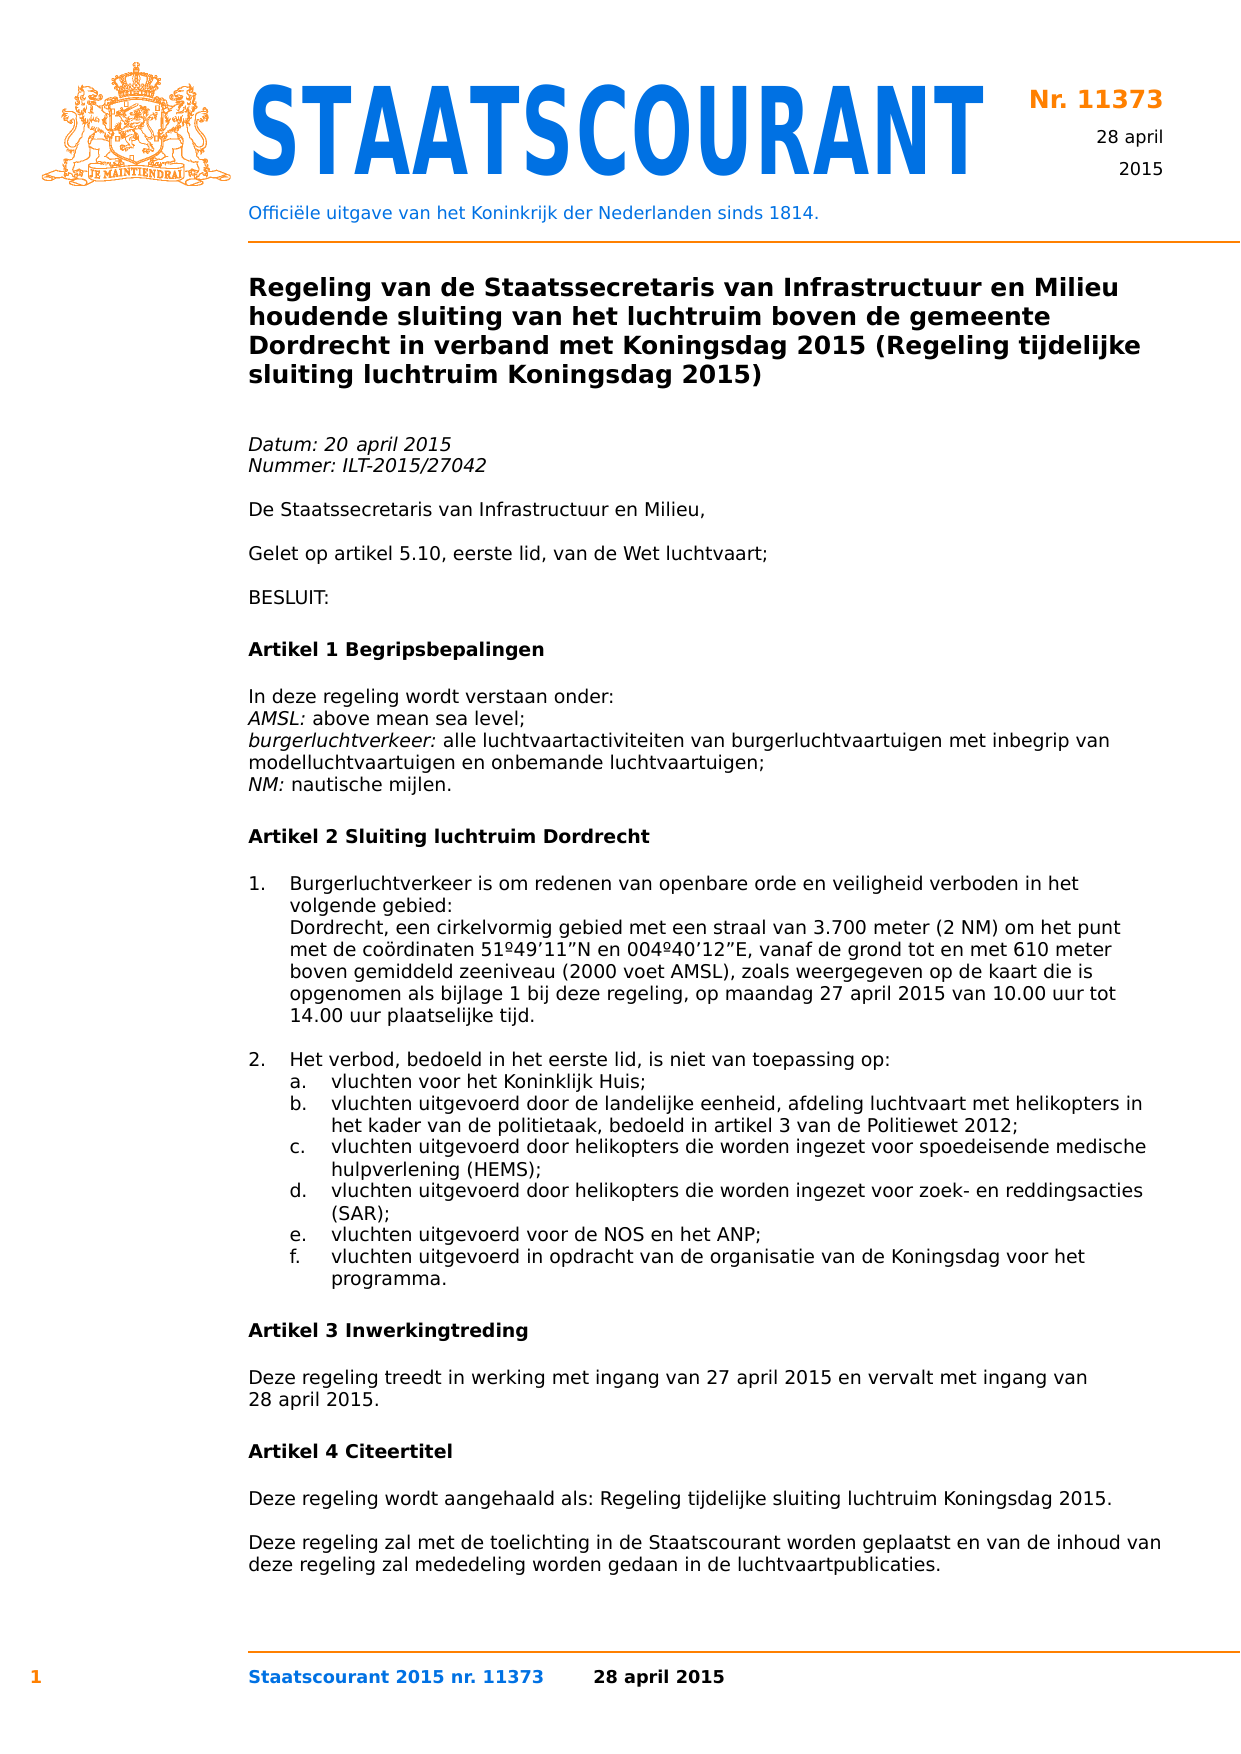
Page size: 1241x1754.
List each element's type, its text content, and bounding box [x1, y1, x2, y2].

table_header Nr. 11373 [998, 62, 1240, 121]
subtitle Artikel 4 Citeertitel [248, 1441, 1163, 1463]
text De Staatssecretaris van Infrastructuur en Milieu, [248, 499, 1163, 521]
subtitle Artikel 2 Sluiting luchtruim Dordrecht [248, 826, 1163, 848]
text In deze regeling wordt verstaan onder: [248, 686, 1163, 708]
picture [41, 62, 231, 186]
text a. vluchten voor het Koninklijk Huis; [289, 1071, 1163, 1092]
text c. vluchten uitgevoerd door helikopters die worden ingezet voor spoedeisende medische hulpverlening (HEMS); [289, 1136, 1163, 1180]
table_header STAATSCOURANT [248, 62, 998, 203]
text d. vluchten uitgevoerd door helikopters die worden ingezet voor zoek- en reddingsacties (SAR); [289, 1180, 1163, 1224]
table_cell 28 april [998, 121, 1240, 153]
text Gelet op artikel 5.10, eerste lid, van de Wet luchtvaart; [248, 543, 1163, 565]
text 1. Burgerluchtverkeer is om redenen van openbare orde en veiligheid verboden in het volgende gebied: [248, 873, 1163, 917]
table_cell Officiële uitgave van het Koninkrijk der Nederlanden sinds 1814. [248, 203, 1240, 241]
table_header [25, 62, 248, 241]
text 2. Het verbod, bedoeld in het eerste lid, is niet van toepassing op: [248, 1048, 1163, 1071]
text AMSL: above mean sea level; [248, 708, 1163, 730]
text Deze regeling wordt aangehaald als: Regeling tijdelijke sluiting luchtruim Koningsdag 2015. [248, 1488, 1163, 1510]
table_cell 2015 [998, 153, 1240, 203]
subtitle Artikel 1 Begripsbepalingen [248, 639, 1163, 661]
text Datum: 20 april 2015 [248, 433, 1163, 455]
text BESLUIT: [248, 587, 1163, 609]
text e. vluchten uitgevoerd voor de NOS en het ANP; [289, 1224, 1163, 1246]
text Deze regeling zal met de toelichting in de Staatscourant worden geplaatst en van de inhoud van deze regeling zal mededeling worden gedaan in de luchtvaartpublicaties. [248, 1532, 1163, 1576]
text Dordrecht, een cirkelvormig gebied met een straal van 3.700 meter (2 NM) om het punt met de coördinaten 51º49’11”N en 004º40’12”E, vanaf de grond tot en met 610 meter boven gemiddeld zeeniveau (2000 voet AMSL), zoals weergegeven op de kaart die is opgenomen als bijlage 1 bij deze regeling, op maandag 27 april 2015 van 10.00 uur tot 14.00 uur plaatselijke tijd. [289, 917, 1163, 1027]
text burgerluchtverkeer: alle luchtvaartactiviteiten van burgerluchtvaartuigen met inbegrip van modelluchtvaartuigen en onbemande luchtvaartuigen; [248, 730, 1163, 774]
text b. vluchten uitgevoerd door de landelijke eenheid, afdeling luchtvaart met helikopters in het kader van de politietaak, bedoeld in artikel 3 van de Politiewet 2012; [289, 1092, 1163, 1136]
text NM: nautische mijlen. [248, 774, 1163, 796]
text f. vluchten uitgevoerd in opdracht van de organisatie van de Koningsdag voor het programma. [289, 1246, 1163, 1290]
subtitle Regeling van de Staatssecretaris van Infrastructuur en Milieu houdende sluiting van het luchtruim boven de gemeente Dordrecht in verband met Koningsdag 2015 (Regeling tijdelijke sluiting luchtruim Koningsdag 2015) [248, 273, 1163, 390]
text Deze regeling treedt in werking met ingang van 27 april 2015 en vervalt met ingang van 28 april 2015. [248, 1367, 1163, 1411]
text Nummer: ILT-2015/27042 [248, 455, 1163, 477]
subtitle Artikel 3 Inwerkingtreding [248, 1320, 1163, 1342]
